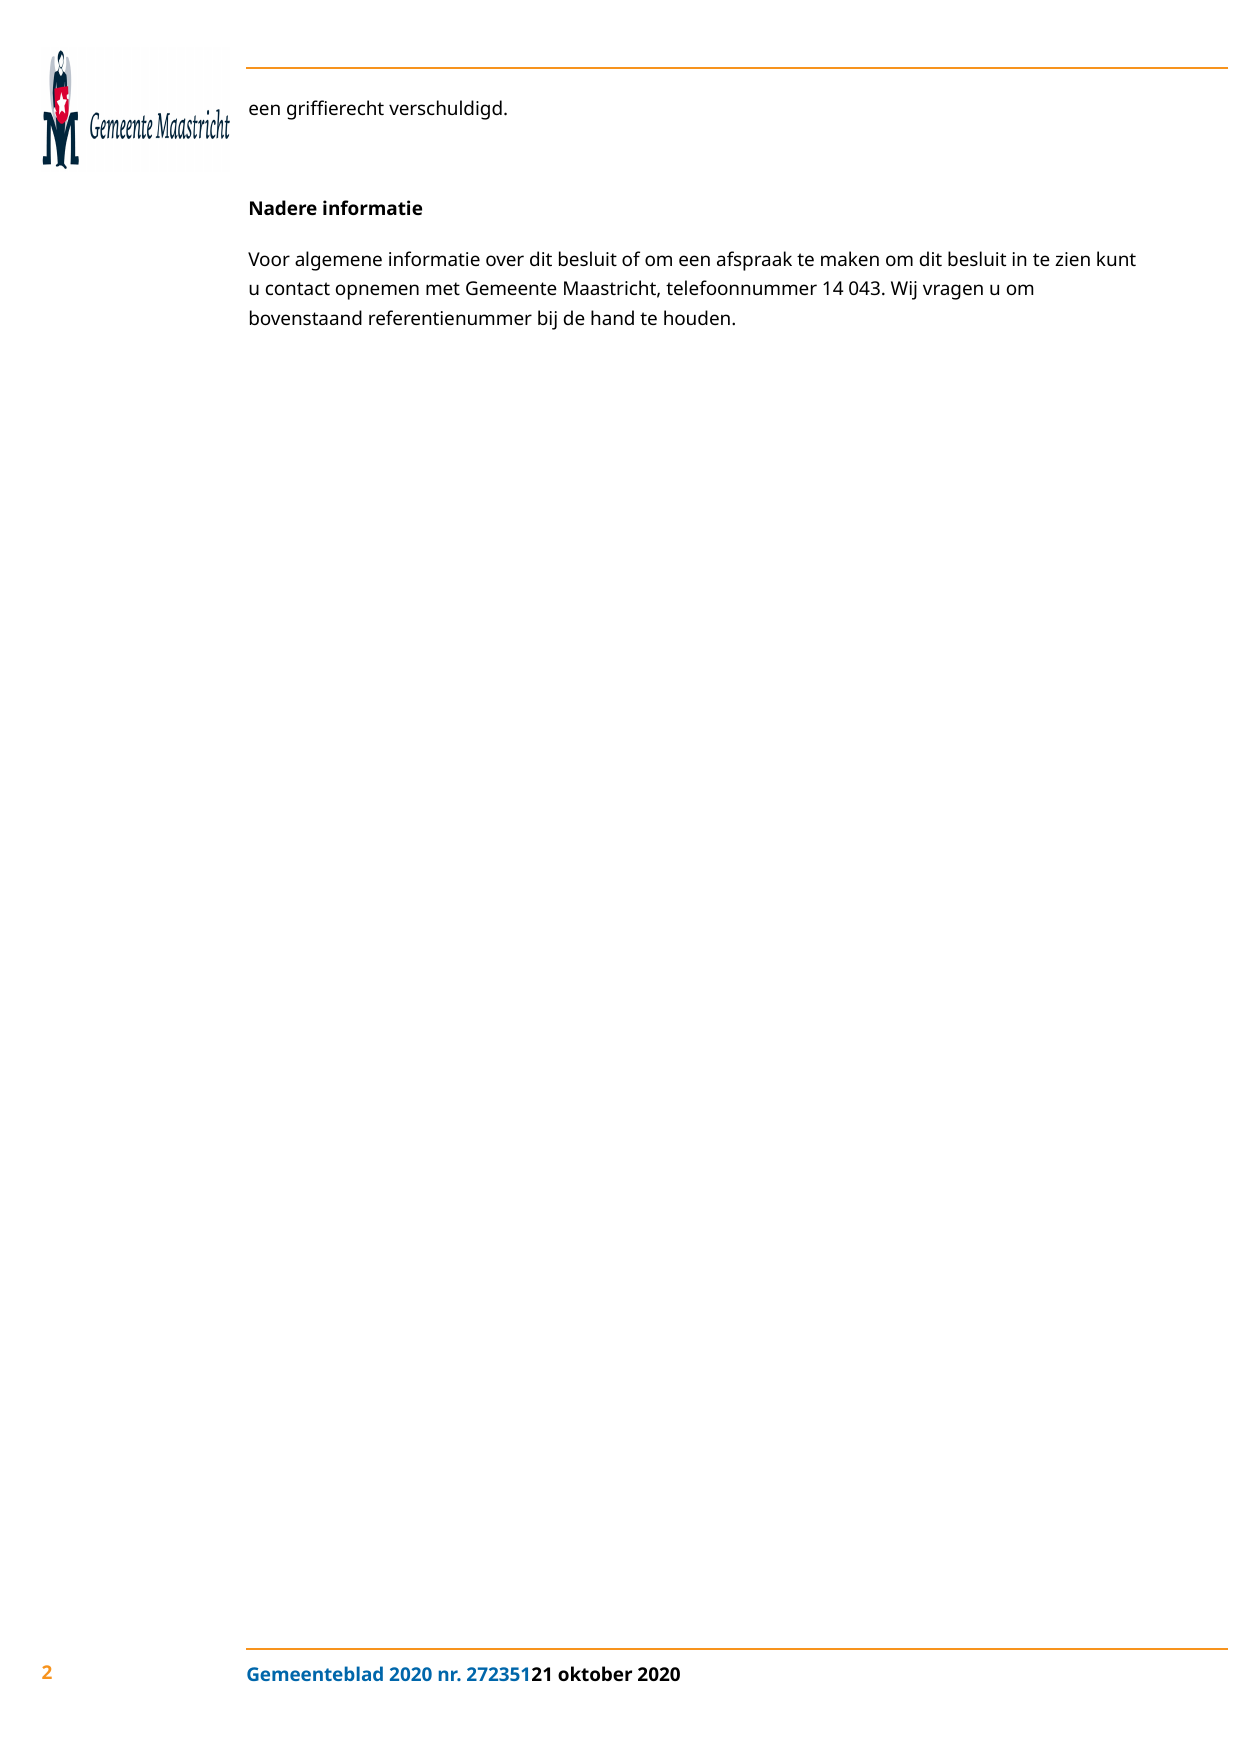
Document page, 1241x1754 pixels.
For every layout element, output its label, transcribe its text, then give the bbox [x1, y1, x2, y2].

text Voor algemene informatie over dit besluit of om een afspraak te maken om dit besluit in te zien kunt u contact opnemen met Gemeente Maastricht, telefoonnummer 14 043. Wij vragen u om bovenstaand referentienummer bij de hand te houden. [248, 246, 1152, 331]
picture [41, 47, 231, 172]
text Nadere informatie [248, 196, 1152, 221]
text een griffierecht verschuldigd. [248, 95, 1152, 121]
